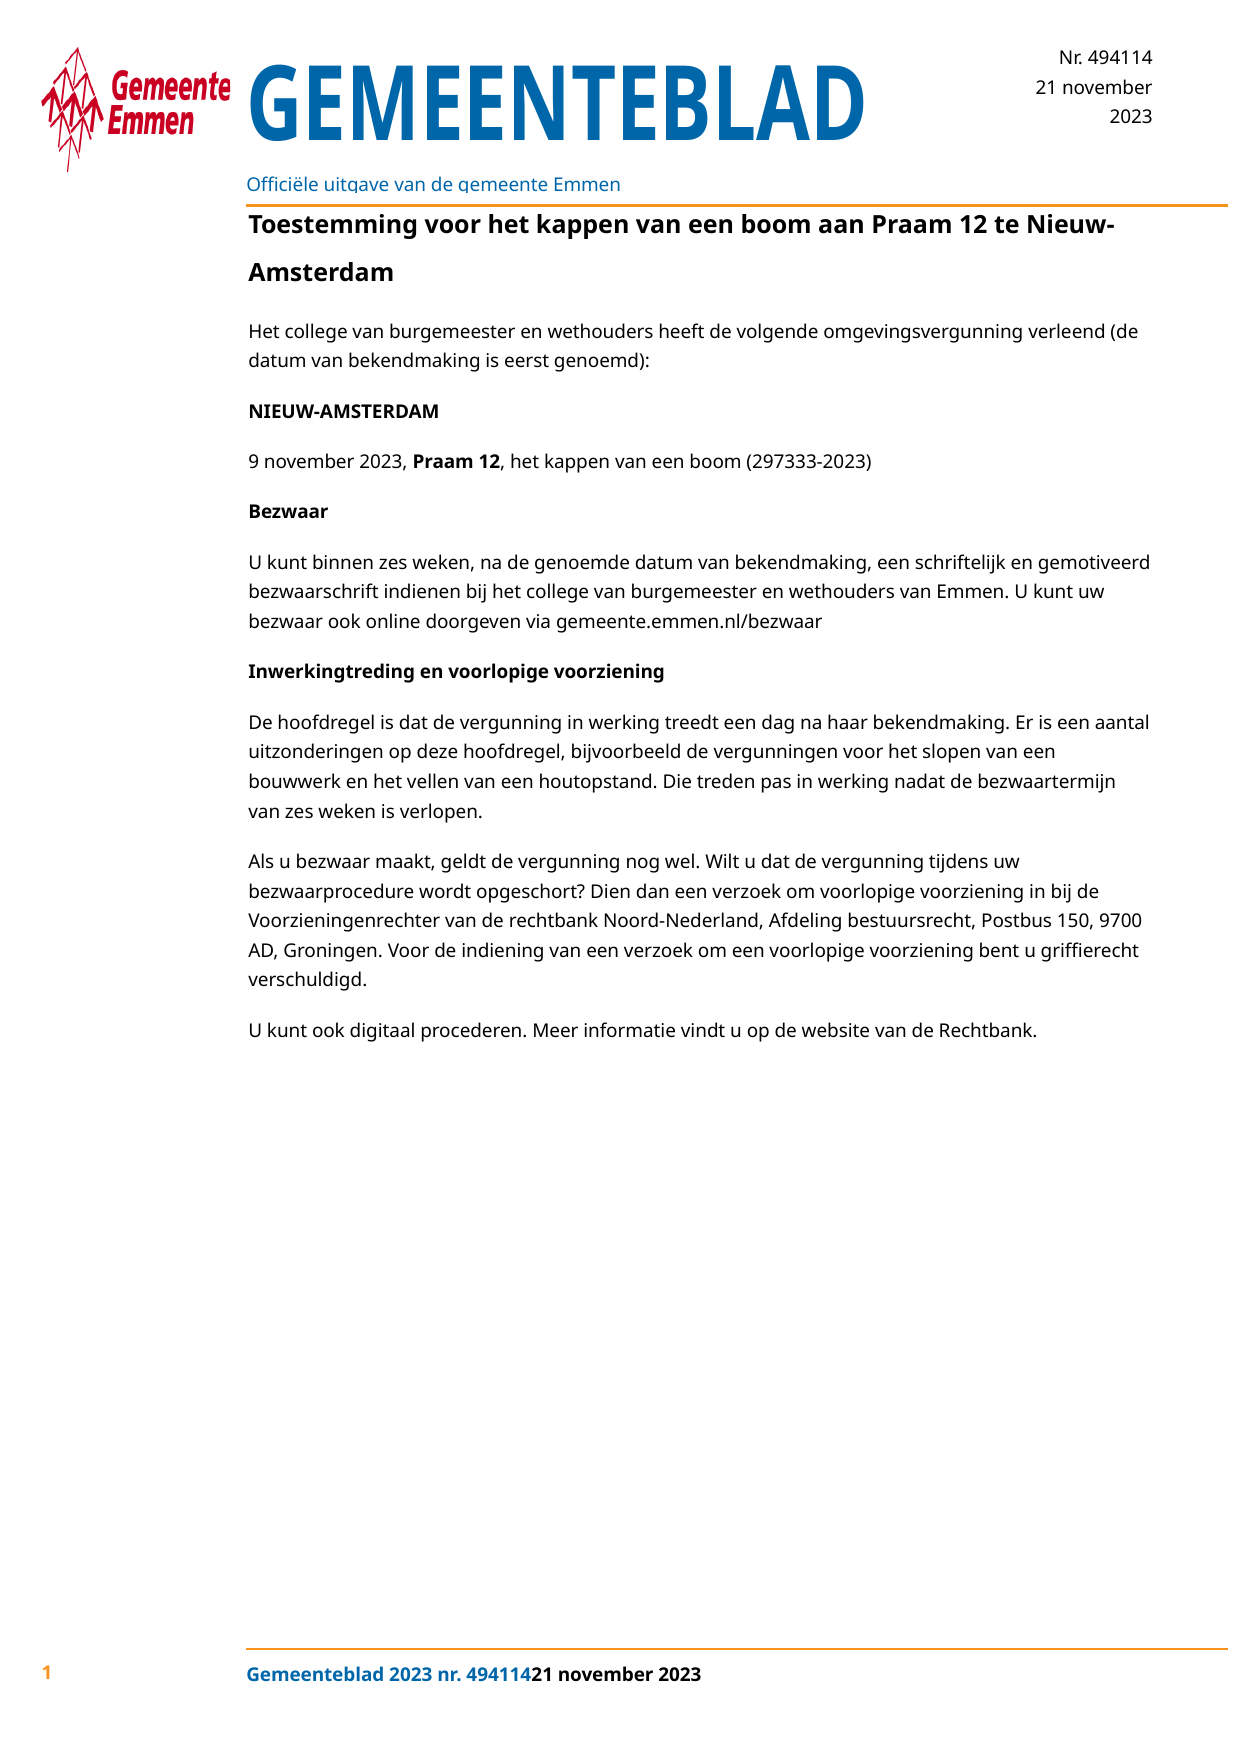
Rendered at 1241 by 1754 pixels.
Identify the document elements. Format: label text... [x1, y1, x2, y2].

text Toestemming voor het kappen van een boom aan Praam 12 te Nieuw-Amsterdam [248, 207, 1152, 288]
text Het college van burgemeester en wethouders heeft de volgende omgevingsvergunning verleend (de datum van bekendmaking is eerst genoemd): [248, 318, 1152, 373]
text NIEUW-AMSTERDAM [248, 398, 1152, 424]
text De hoofdregel is dat de vergunning in werking treedt een dag na haar bekendmaking. Er is een aantal uitzonderingen op deze hoofdregel, bijvoorbeeld de vergunningen voor het slopen van een bouwwerk en het vellen van een houtopstand. Die treden pas in werking nadat de bezwaartermijn van zes weken is verlopen. [248, 709, 1152, 824]
text U kunt binnen zes weken, na de genoemde datum van bekendmaking, een schriftelijk en gemotiveerd bezwaarschrift indienen bij het college van burgemeester en wethouders van Emmen. U kunt uw bezwaar ook online doorgeven via gemeente.emmen.nl/bezwaar [248, 549, 1152, 634]
text U kunt ook digitaal procederen. Meer informatie vindt u op de website van de Rechtbank. [248, 1017, 1152, 1043]
text Als u bezwaar maakt, geldt de vergunning nog wel. Wilt u dat de vergunning tijdens uw bezwaarprocedure wordt opgeschort? Dien dan een verzoek om voorlopige voorziening in bij de Voorzieningenrechter van de rechtbank Noord-Nederland, Afdeling bestuursrecht, Postbus 150, 9700 AD, Groningen. Voor de indiening van een verzoek om een voorlopige voorziening bent u griffierecht verschuldigd. [248, 848, 1152, 992]
text Inwerkingtreding en voorlopige voorziening [248, 659, 1152, 684]
text 9 november 2023, Praam 12, het kappen van een boom (297333-2023) [248, 448, 1152, 474]
picture [41, 47, 231, 172]
text Bezwaar [248, 499, 1152, 524]
